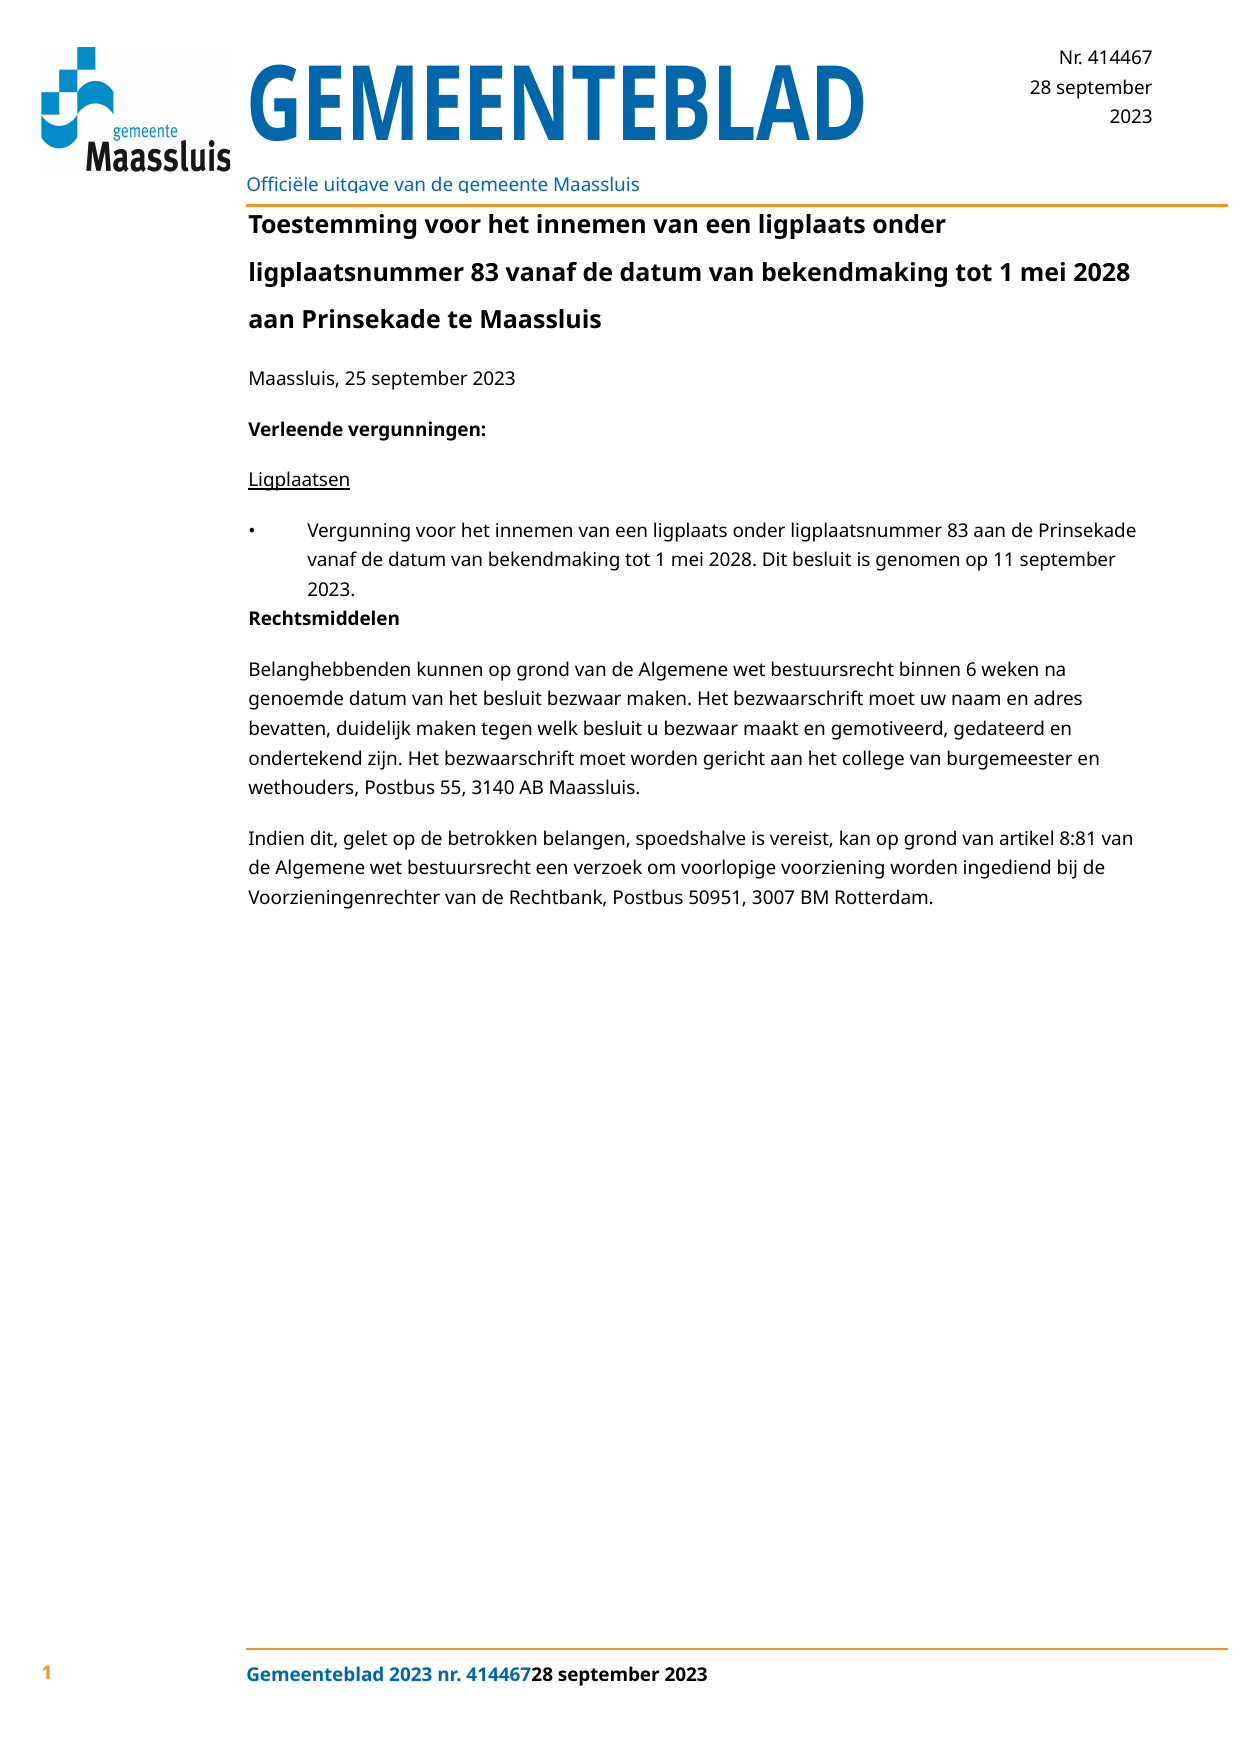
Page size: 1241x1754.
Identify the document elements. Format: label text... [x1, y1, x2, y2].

text Maassluis, 25 september 2023 [248, 366, 1152, 391]
text Indien dit, gelet op de betrokken belangen, spoedshalve is vereist, kan op grond van artikel 8:81 van de Algemene wet bestuursrecht een verzoek om voorlopige voorziening worden ingediend bij de Voorzieningenrechter van de Rechtbank, Postbus 50951, 3007 BM Rotterdam. [248, 825, 1152, 909]
text Belanghebbenden kunnen op grond van de Algemene wet bestuursrecht binnen 6 weken na genoemde datum van het besluit bezwaar maken. Het bezwaarschrift moet uw naam en adres bevatten, duidelijk maken tegen welk besluit u bezwaar maakt en gemotiveerd, gedateerd en ondertekend zijn. Het bezwaarschrift moet worden gericht aan het college van burgemeester en wethouders, Postbus 55, 3140 AB Maassluis. [248, 656, 1152, 800]
text Verleende vergunningen: [248, 416, 1152, 442]
text Rechtsmiddelen [248, 606, 1152, 631]
text Ligplaatsen [248, 466, 1152, 492]
picture [41, 47, 231, 172]
picture [41, 47, 77, 92]
list Vergunning voor het innemen van een ligplaats onder ligplaatsnummer 83 aan de Prinsekade vanaf de datum van bekendmaking tot 1 mei 2028. Dit besluit is genomen op 11 september 2023. [248, 517, 1152, 602]
text Toestemming voor het innemen van een ligplaats onder ligplaatsnummer 83 vanaf de datum van bekendmaking tot 1 mei 2028 aan Prinsekade te Maassluis [248, 207, 1152, 336]
